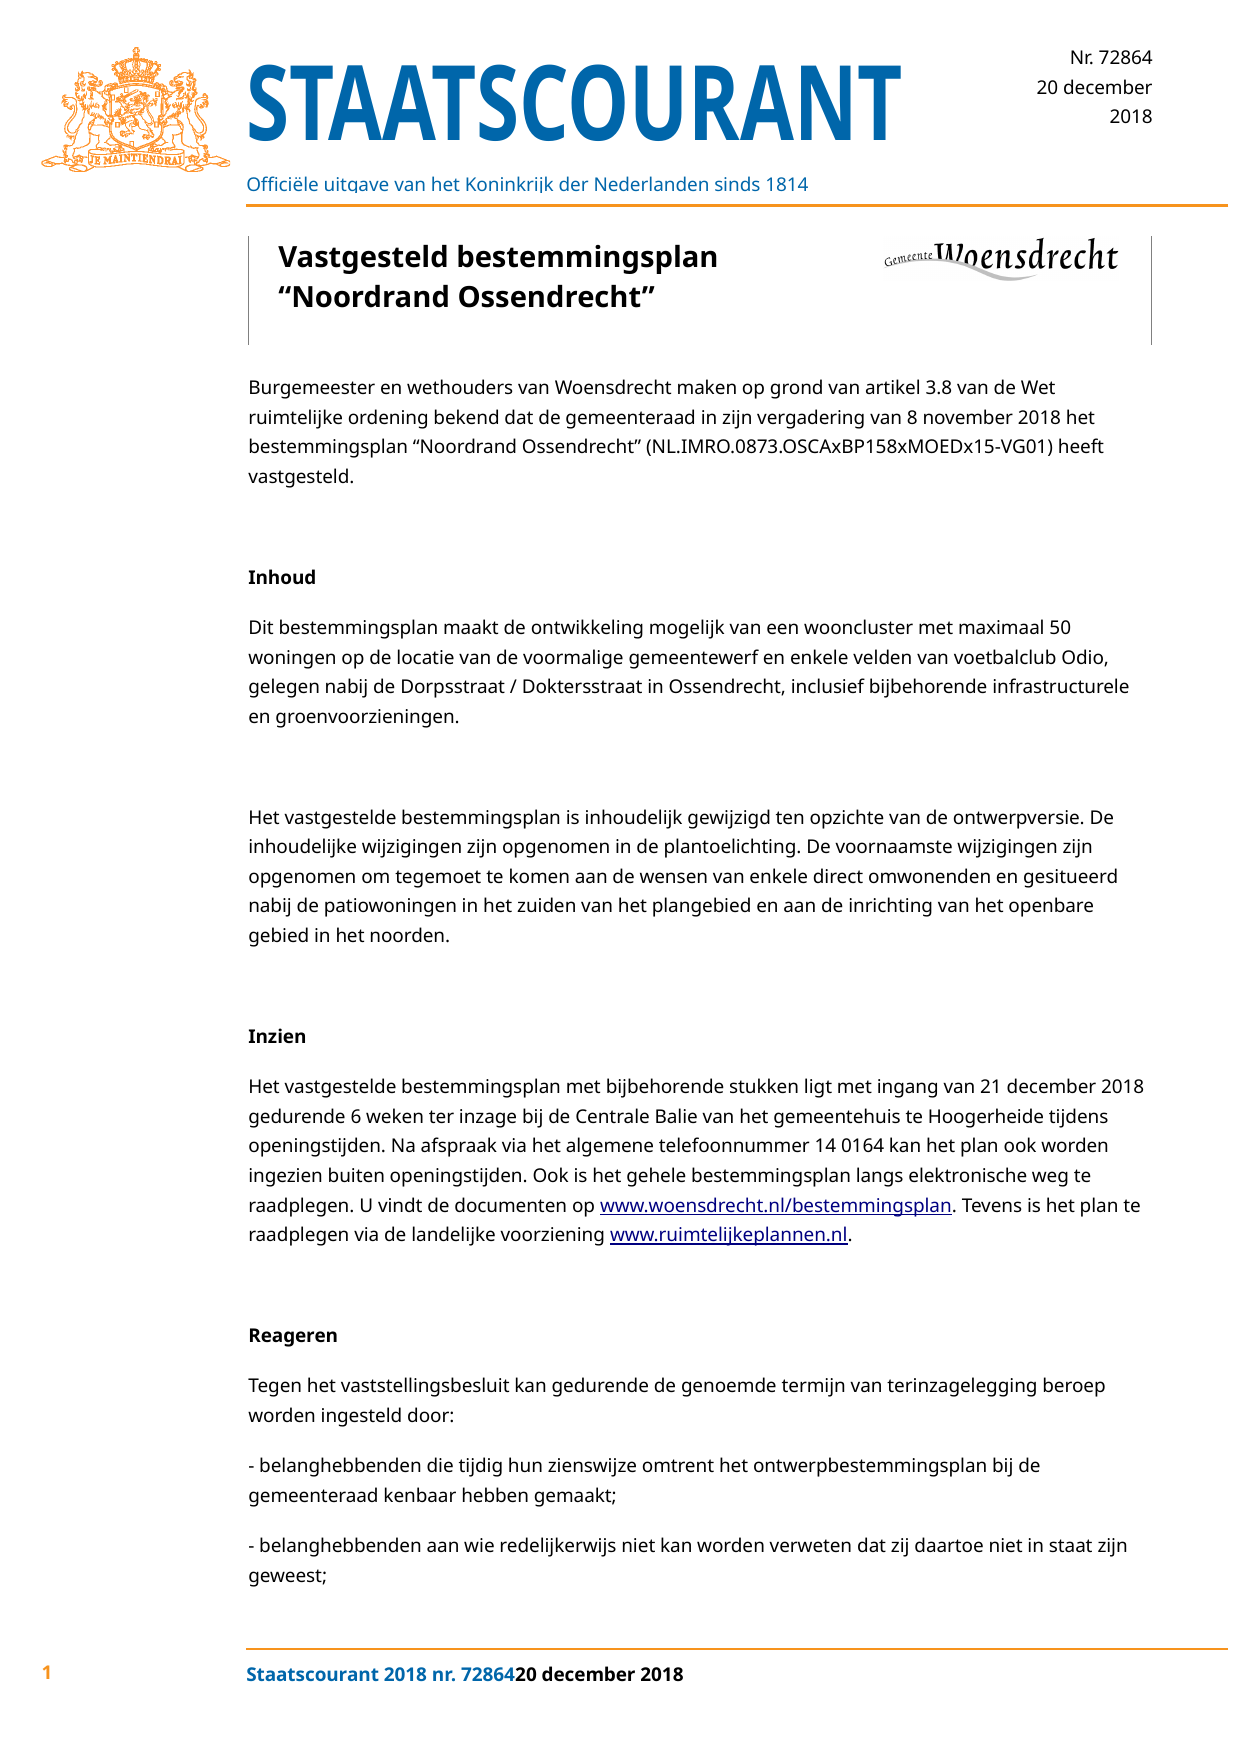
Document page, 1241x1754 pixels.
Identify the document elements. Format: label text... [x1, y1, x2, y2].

text Dit bestemmingsplan maakt de ontwikkeling mogelijk van een wooncluster met maximaal 50 woningen op de locatie van de voormalige gemeentewerf en enkele velden van voetbalclub Odio, gelegen nabij de Dorpsstraat / Doktersstraat in Ossendrecht, inclusief bijbehorende infrastructurele en groenvoorzieningen. [248, 614, 1152, 729]
text - belanghebbenden die tijdig hun zienswijze omtrent het ontwerpbestemmingsplan bij de gemeenteraad kenbaar hebben gemaakt; [248, 1453, 1152, 1508]
text Reageren [248, 1322, 1152, 1348]
table_header Vastgesteld bestemmingsplan “Noordrand Ossendrecht” [249, 236, 850, 345]
text Burgemeester en wethouders van Woensdrecht maken op grond van artikel 3.8 van de Wet ruimtelijke ordening bekend dat de gemeenteraad in zijn vergadering van 8 november 2018 het bestemmingsplan “Noordrand Ossendrecht” (NL.IMRO.0873.OSCAxBP158xMOEDx15-VG01) heeft vastgesteld. [248, 374, 1152, 489]
picture [41, 47, 231, 172]
text Het vastgestelde bestemmingsplan met bijbehorende stukken ligt met ingang van 21 december 2018 gedurende 6 weken ter inzage bij de Centrale Balie van het gemeentehuis te Hoogerheide tijdens openingstijden. Na afspraak via het algemene telefoonnummer 14 0164 kan het plan ook worden ingezien buiten openingstijden. Ook is het gehele bestemmingsplan langs elektronische weg te raadplegen. U vindt de documenten op www.woensdrecht.nl/bestemmingsplan. Tevens is het plan te raadplegen via de landelijke voorziening www.ruimtelijkeplannen.nl. [248, 1073, 1152, 1247]
text - belanghebbenden aan wie redelijkerwijs niet kan worden verweten dat zij daartoe niet in staat zijn geweest; [248, 1533, 1152, 1588]
text Tegen het vaststellingsbesluit kan gedurende de genoemde termijn van terinzagelegging beroep worden ingesteld door: [248, 1373, 1152, 1428]
table_header [850, 236, 1151, 345]
text Inzien [248, 1023, 1152, 1049]
picture [882, 236, 1119, 281]
text Inhoud [248, 564, 1152, 589]
text Het vastgestelde bestemmingsplan is inhoudelijk gewijzigd ten opzichte van de ontwerpversie. De inhoudelijke wijzigingen zijn opgenomen in de plantoelichting. De voornaamste wijzigingen zijn opgenomen om tegemoet te komen aan de wensen van enkele direct omwonenden en gesitueerd nabij de patiowoningen in het zuiden van het plangebied en aan de inrichting van het openbare gebied in het noorden. [248, 804, 1152, 948]
